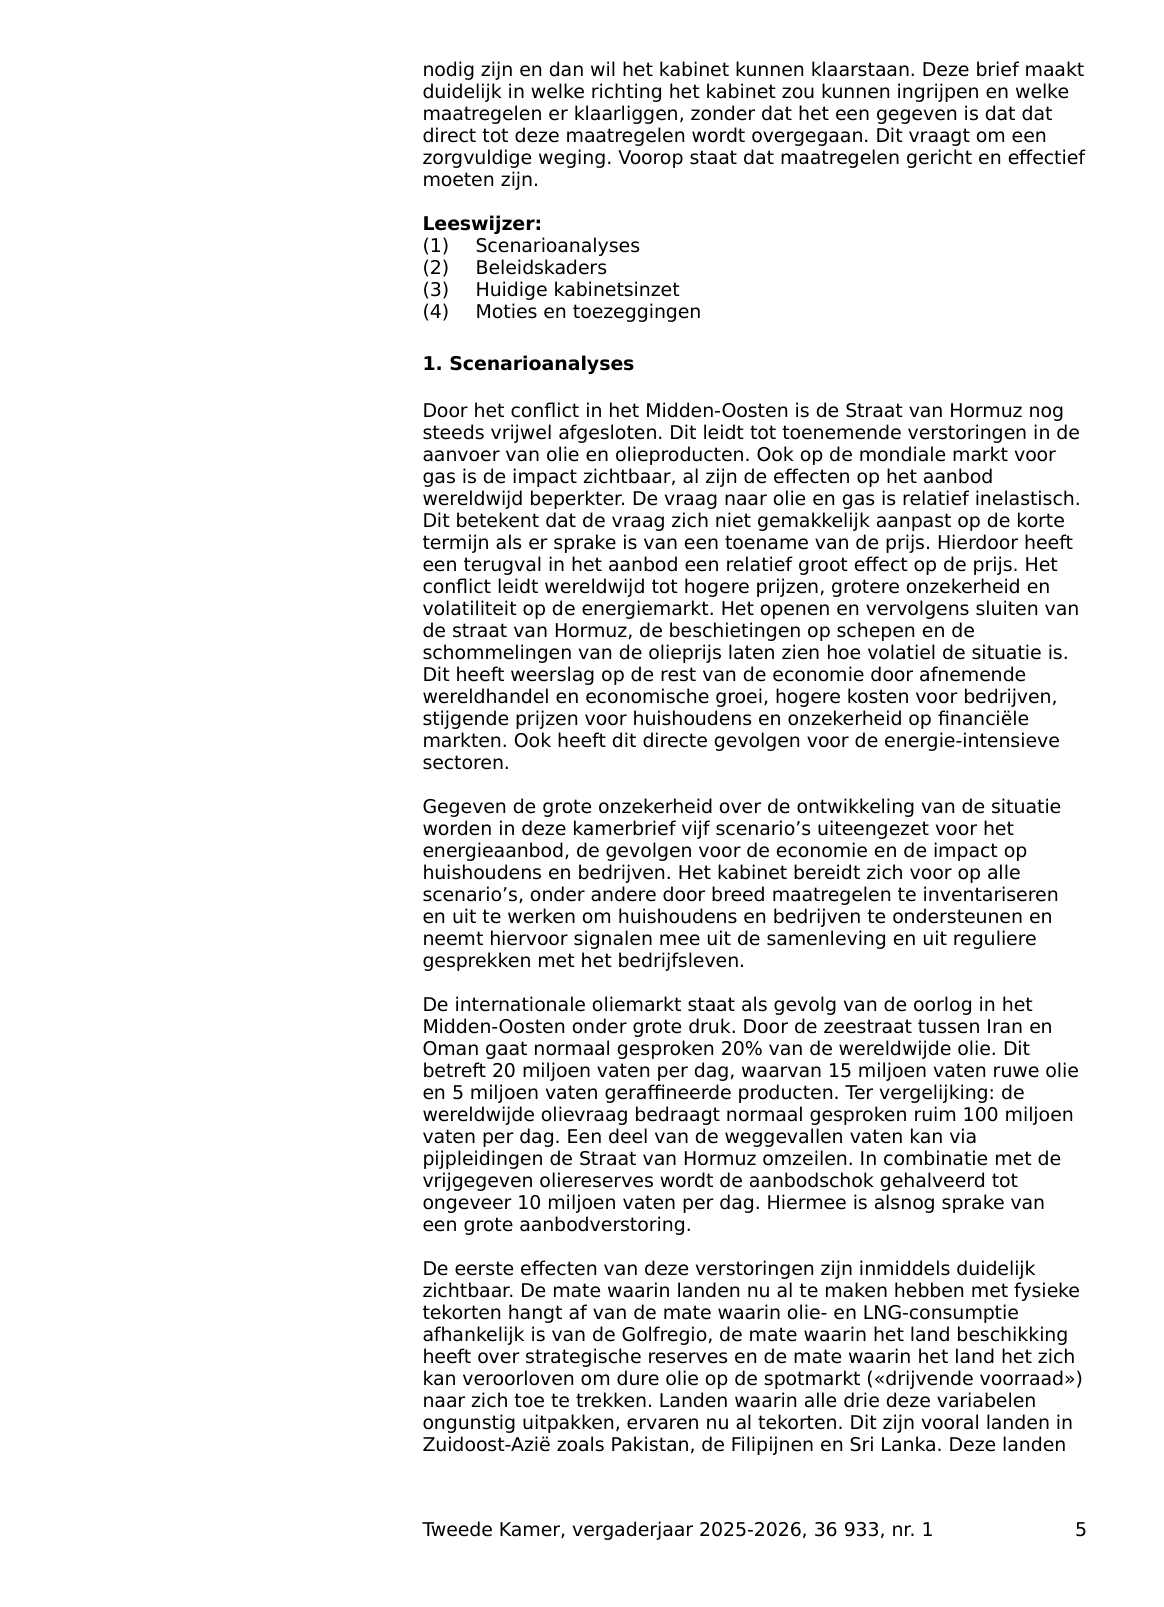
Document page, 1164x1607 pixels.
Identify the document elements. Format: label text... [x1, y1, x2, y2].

text Door het conflict in het Midden-Oosten is de Straat van Hormuz nog steeds vrijwel afgesloten. Dit leidt tot toenemende verstoringen in de aanvoer van olie en olieproducten. Ook op de mondiale markt voor gas is de impact zichtbaar, al zijn de effecten op het aanbod wereldwijd beperkter. De vraag naar olie en gas is relatief inelastisch. Dit betekent dat de vraag zich niet gemakkelijk aanpast op de korte termijn als er sprake is van een toename van de prijs. Hierdoor heeft een terugval in het aanbod een relatief groot effect op de prijs. Het conflict leidt wereldwijd tot hogere prijzen, grotere onzekerheid en volatiliteit op de energiemarkt. Het openen en vervolgens sluiten van de straat van Hormuz, de beschietingen op schepen en de schommelingen van de olieprijs laten zien hoe volatiel de situatie is. Dit heeft weerslag op de rest van de economie door afnemende wereldhandel en economische groei, hogere kosten voor bedrijven, stijgende prijzen voor huishoudens en onzekerheid op financiële markten. Ook heeft dit directe gevolgen voor de energie-intensieve sectoren. [422, 400, 1087, 774]
text (4) Moties en toezeggingen [422, 301, 1087, 323]
text Gegeven de grote onzekerheid over de ontwikkeling van de situatie worden in deze kamerbrief vijf scenario’s uiteengezet voor het energieaanbod, de gevolgen voor de economie en de impact op huishoudens en bedrijven. Het kabinet bereidt zich voor op alle scenario’s, onder andere door breed maatregelen te inventariseren en uit te werken om huishoudens en bedrijven te ondersteunen en neemt hiervoor signalen mee uit de samenleving en uit reguliere gesprekken met het bedrijfsleven. [422, 796, 1087, 972]
subtitle 1. Scenarioanalyses [422, 353, 1087, 375]
text (2) Beleidskaders [422, 257, 1087, 279]
text De internationale oliemarkt staat als gevolg van de oorlog in het Midden-Oosten onder grote druk. Door de zeestraat tussen Iran en Oman gaat normaal gesproken 20% van de wereldwijde olie. Dit betreft 20 miljoen vaten per dag, waarvan 15 miljoen vaten ruwe olie en 5 miljoen vaten geraffineerde producten. Ter vergelijking: de wereldwijde olievraag bedraagt normaal gesproken ruim 100 miljoen vaten per dag. Een deel van de weggevallen vaten kan via pijpleidingen de Straat van Hormuz omzeilen. In combinatie met de vrijgegeven oliereserves wordt de aanbodschok gehalveerd tot ongeveer 10 miljoen vaten per dag. Hiermee is alsnog sprake van een grote aanbodverstoring. [422, 994, 1087, 1236]
subtitle Leeswijzer: [422, 213, 1087, 235]
text De eerste effecten van deze verstoringen zijn inmiddels duidelijk zichtbaar. De mate waarin landen nu al te maken hebben met fysieke tekorten hangt af van de mate waarin olie- en LNG-consumptie afhankelijk is van de Golfregio, de mate waarin het land beschikking heeft over strategische reserves en de mate waarin het land het zich kan veroorloven om dure olie op de spotmarkt («drijvende voorraad») naar zich toe te trekken. Landen waarin alle drie deze variabelen ongunstig uitpakken, ervaren nu al tekorten. Dit zijn vooral landen in Zuidoost-Azië zoals Pakistan, de Filipijnen en Sri Lanka. Deze landen [422, 1258, 1087, 1456]
text (1) Scenarioanalyses [422, 235, 1087, 257]
text nodig zijn en dan wil het kabinet kunnen klaarstaan. Deze brief maakt duidelijk in welke richting het kabinet zou kunnen ingrijpen en welke maatregelen er klaarliggen, zonder dat het een gegeven is dat dat direct tot deze maatregelen wordt overgegaan. Dit vraagt om een zorgvuldige weging. Voorop staat dat maatregelen gericht en effectief moeten zijn. [422, 59, 1087, 191]
text (3) Huidige kabinetsinzet [422, 279, 1087, 301]
